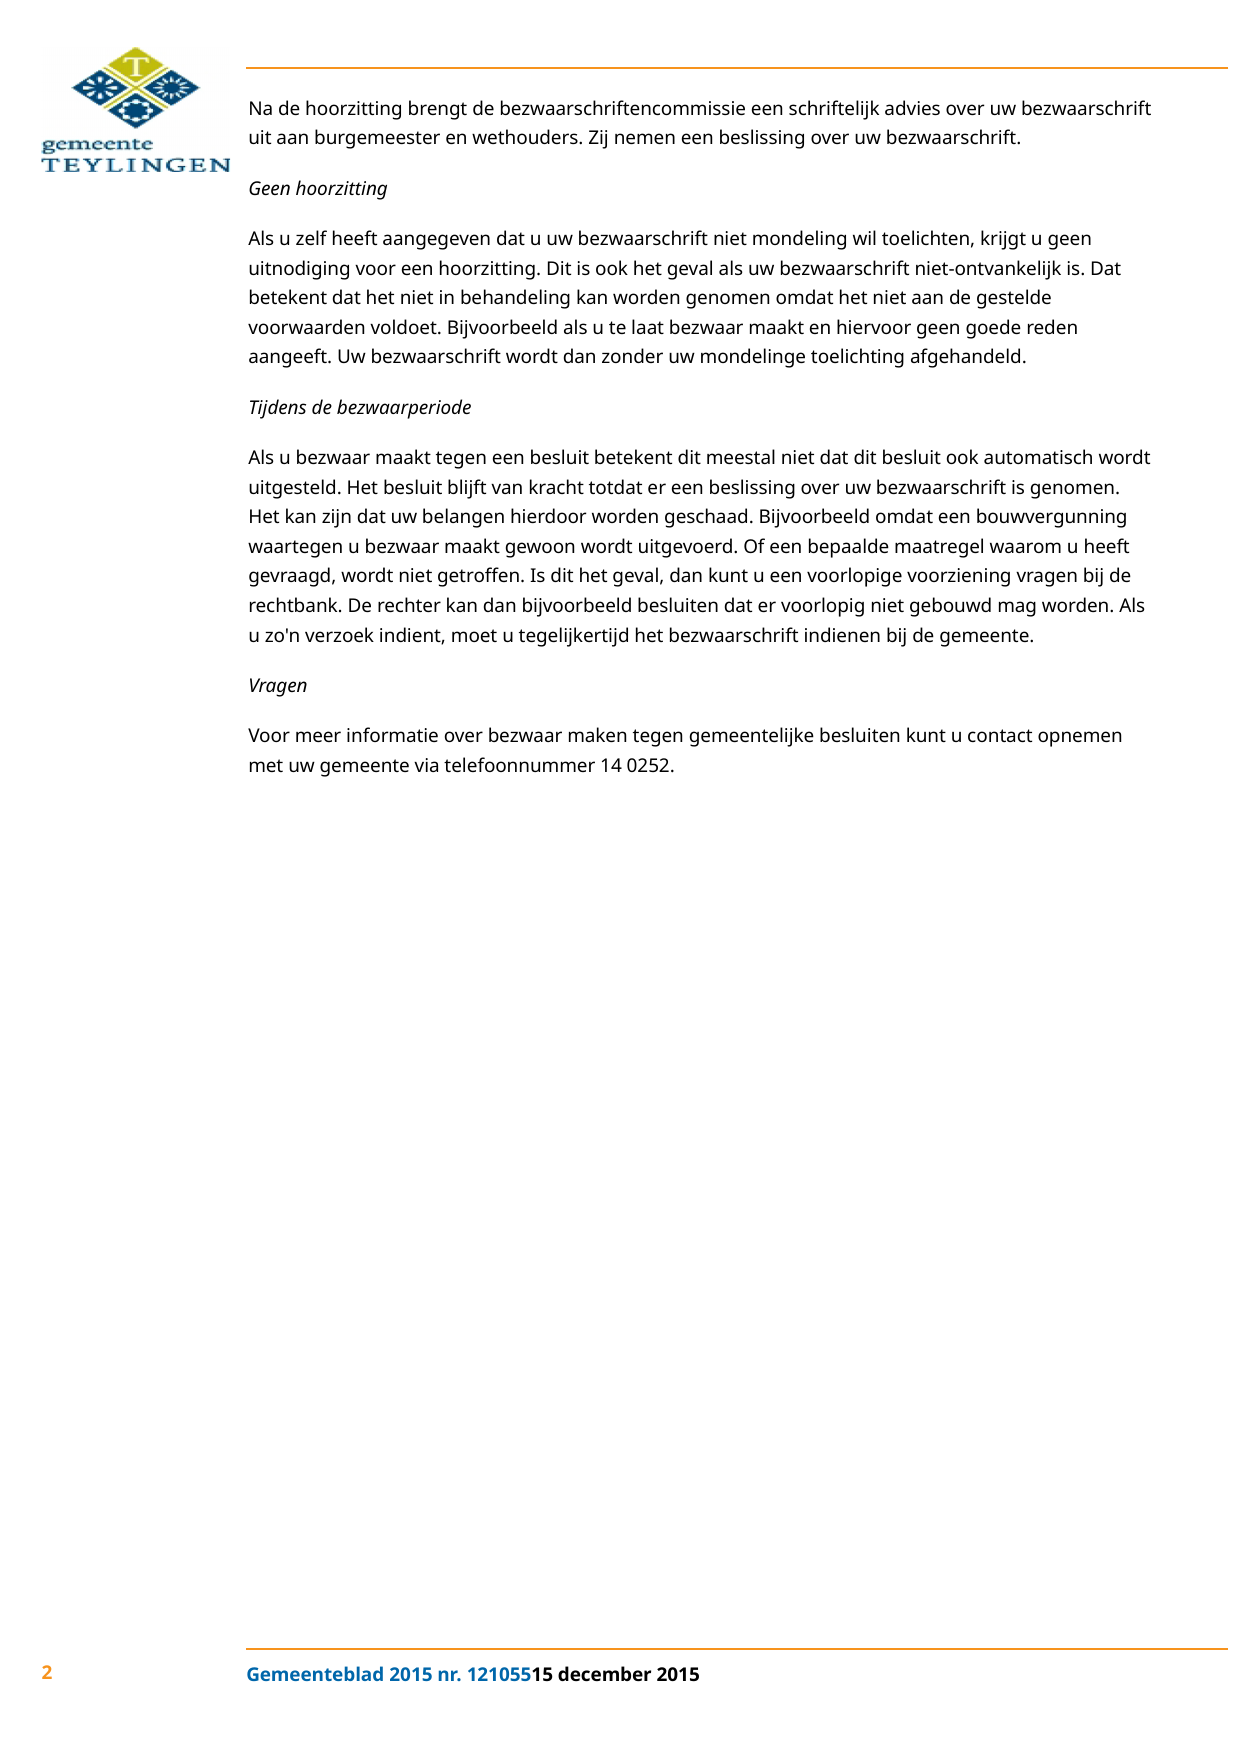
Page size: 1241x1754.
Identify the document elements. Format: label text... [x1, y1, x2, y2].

picture [41, 47, 231, 172]
text Als u zelf heeft aangegeven dat u uw bezwaarschrift niet mondeling wil toelichten, krijgt u geen uitnodiging voor een hoorzitting. Dit is ook het geval als uw bezwaarschrift niet-ontvankelijk is. Dat betekent dat het niet in behandeling kan worden genomen omdat het niet aan de gestelde voorwaarden voldoet. Bijvoorbeeld als u te laat bezwaar maakt en hiervoor geen goede reden aangeeft. Uw bezwaarschrift wordt dan zonder uw mondelinge toelichting afgehandeld. [248, 225, 1152, 369]
text Voor meer informatie over bezwaar maken tegen gemeentelijke besluiten kunt u contact opnemen met uw gemeente via telefoonnummer 14 0252. [248, 723, 1152, 778]
text Geen hoorzitting [248, 175, 1152, 201]
text Vragen [248, 672, 1152, 698]
text Na de hoorzitting brengt de bezwaarschriftencommissie een schriftelijk advies over uw bezwaarschrift uit aan burgemeester en wethouders. Zij nemen een beslissing over uw bezwaarschrift. [248, 95, 1152, 150]
text Tijdens de bezwaarperiode [248, 394, 1152, 420]
text Als u bezwaar maakt tegen een besluit betekent dit meestal niet dat dit besluit ook automatisch wordt uitgesteld. Het besluit blijft van kracht totdat er een beslissing over uw bezwaarschrift is genomen. Het kan zijn dat uw belangen hierdoor worden geschaad. Bijvoorbeeld omdat een bouwvergunning waartegen u bezwaar maakt gewoon wordt uitgevoerd. Of een bepaalde maatregel waarom u heeft gevraagd, wordt niet getroffen. Is dit het geval, dan kunt u een voorlopige voorziening vragen bij de rechtbank. De rechter kan dan bijvoorbeeld besluiten dat er voorlopig niet gebouwd mag worden. Als u zo'n verzoek indient, moet u tegelijkertijd het bezwaarschrift indienen bij de gemeente. [248, 444, 1152, 648]
